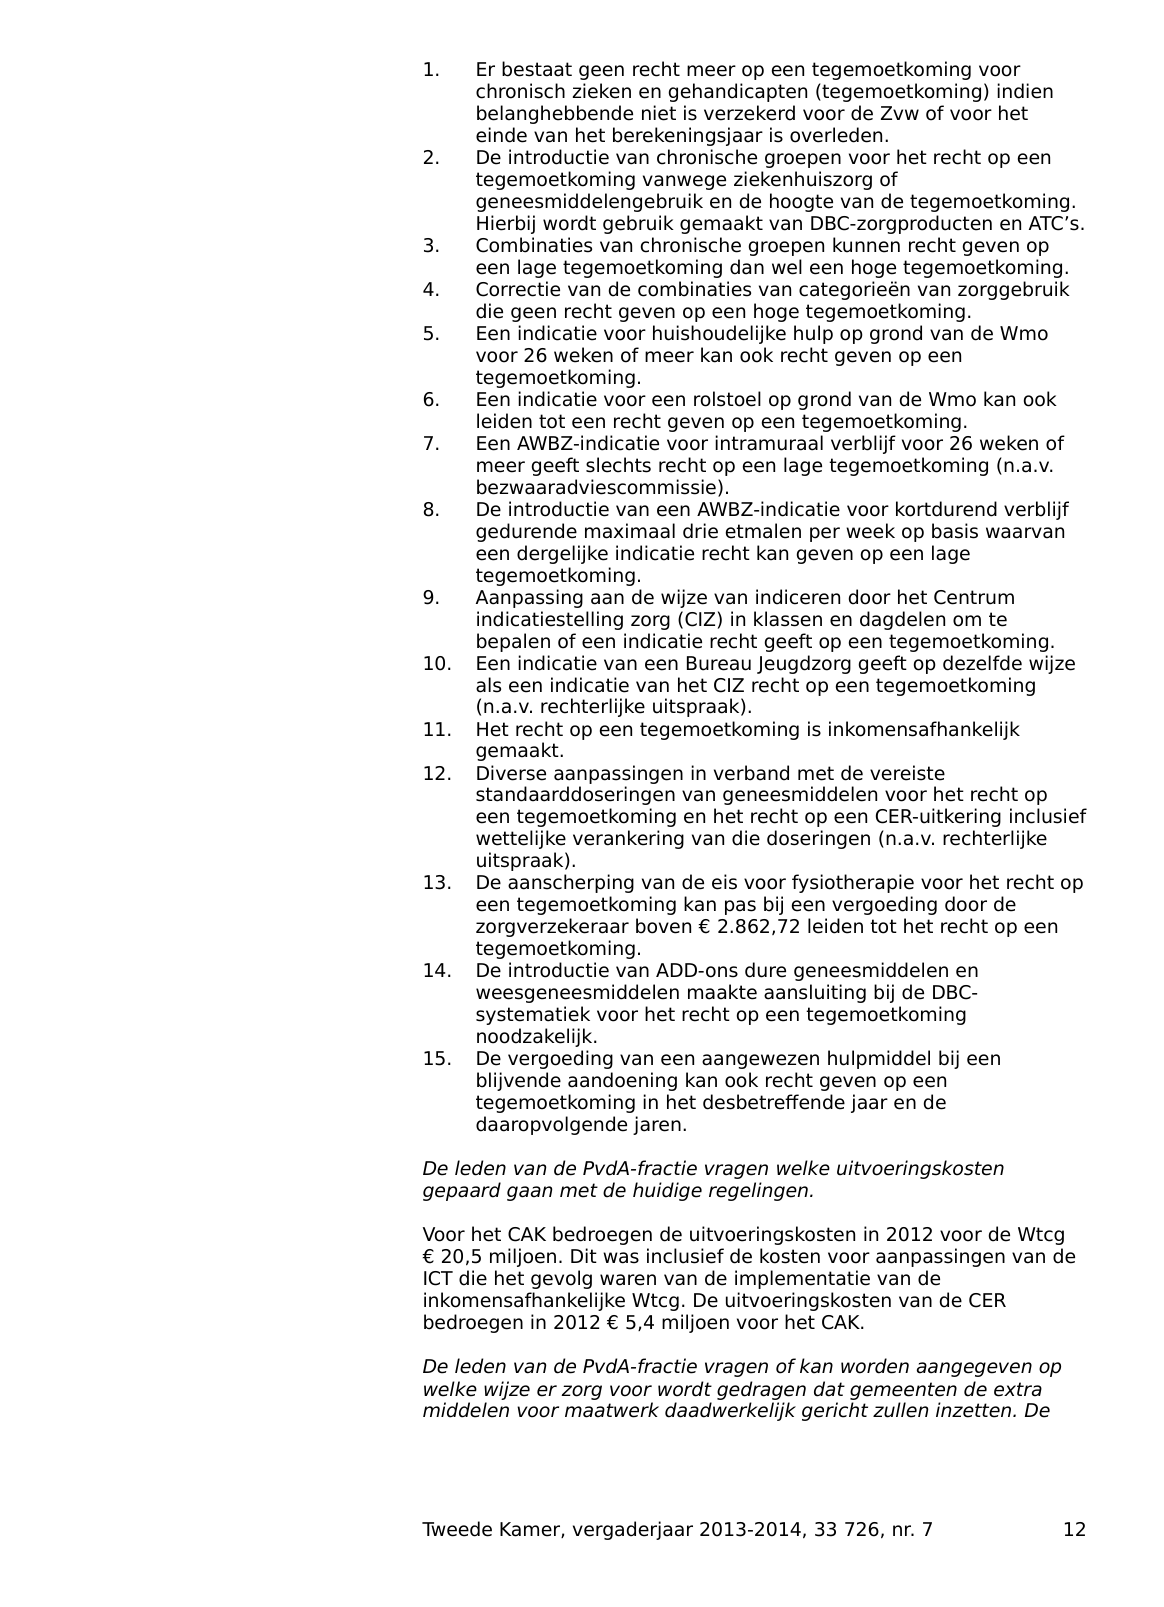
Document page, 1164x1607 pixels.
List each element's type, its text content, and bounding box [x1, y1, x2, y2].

text 13. De aanscherping van de eis voor fysiotherapie voor het recht op een tegemoetkoming kan pas bij een vergoeding door de zorgverzekeraar boven € 2.862,72 leiden tot het recht op een tegemoetkoming. [422, 872, 1087, 960]
text 8. De introductie van een AWBZ-indicatie voor kortdurend verblijf gedurende maximaal drie etmalen per week op basis waarvan een dergelijke indicatie recht kan geven op een lage tegemoetkoming. [422, 499, 1087, 587]
text 11. Het recht op een tegemoetkoming is inkomensafhankelijk gemaakt. [422, 718, 1087, 762]
text 7. Een AWBZ-indicatie voor intramuraal verblijf voor 26 weken of meer geeft slechts recht op een lage tegemoetkoming (n.a.v. bezwaaradviescommissie). [422, 433, 1087, 499]
text De leden van de PvdA-fractie vragen of kan worden aangegeven op welke wijze er zorg voor wordt gedragen dat gemeenten de extra middelen voor maatwerk daadwerkelijk gericht zullen inzetten. De [422, 1356, 1087, 1422]
text 4. Correctie van de combinaties van categorieën van zorggebruik die geen recht geven op een hoge tegemoetkoming. [422, 279, 1087, 323]
text 14. De introductie van ADD-ons dure geneesmiddelen en weesgeneesmiddelen maakte aansluiting bij de DBC-systematiek voor het recht op een tegemoetkoming noodzakelijk. [422, 960, 1087, 1048]
text 10. Een indicatie van een Bureau Jeugdzorg geeft op dezelfde wijze als een indicatie van het CIZ recht op een tegemoetkoming (n.a.v. rechterlijke uitspraak). [422, 652, 1087, 718]
text 5. Een indicatie voor huishoudelijke hulp op grond van de Wmo voor 26 weken of meer kan ook recht geven op een tegemoetkoming. [422, 323, 1087, 389]
text 15. De vergoeding van een aangewezen hulpmiddel bij een blijvende aandoening kan ook recht geven op een tegemoetkoming in het desbetreffende jaar en de daaropvolgende jaren. [422, 1048, 1087, 1136]
text De leden van de PvdA-fractie vragen welke uitvoeringskosten gepaard gaan met de huidige regelingen. [422, 1158, 1087, 1202]
text 6. Een indicatie voor een rolstoel op grond van de Wmo kan ook leiden tot een recht geven op een tegemoetkoming. [422, 389, 1087, 433]
text 9. Aanpassing aan de wijze van indiceren door het Centrum indicatiestelling zorg (CIZ) in klassen en dagdelen om te bepalen of een indicatie recht geeft op een tegemoetkoming. [422, 587, 1087, 652]
text 1. Er bestaat geen recht meer op een tegemoetkoming voor chronisch zieken en gehandicapten (tegemoetkoming) indien belanghebbende niet is verzekerd voor de Zvw of voor het einde van het berekeningsjaar is overleden. [422, 59, 1087, 147]
text 2. De introductie van chronische groepen voor het recht op een tegemoetkoming vanwege ziekenhuiszorg of geneesmiddelengebruik en de hoogte van de tegemoetkoming. Hierbij wordt gebruik gemaakt van DBC-zorgproducten en ATC’s. [422, 147, 1087, 235]
text Voor het CAK bedroegen de uitvoeringskosten in 2012 voor de Wtcg € 20,5 miljoen. Dit was inclusief de kosten voor aanpassingen van de ICT die het gevolg waren van de implementatie van de inkomensafhankelijke Wtcg. De uitvoeringskosten van de CER bedroegen in 2012 € 5,4 miljoen voor het CAK. [422, 1224, 1087, 1334]
text 12. Diverse aanpassingen in verband met de vereiste standaarddoseringen van geneesmiddelen voor het recht op een tegemoetkoming en het recht op een CER-uitkering inclusief wettelijke verankering van die doseringen (n.a.v. rechterlijke uitspraak). [422, 762, 1087, 872]
text 3. Combinaties van chronische groepen kunnen recht geven op een lage tegemoetkoming dan wel een hoge tegemoetkoming. [422, 235, 1087, 279]
